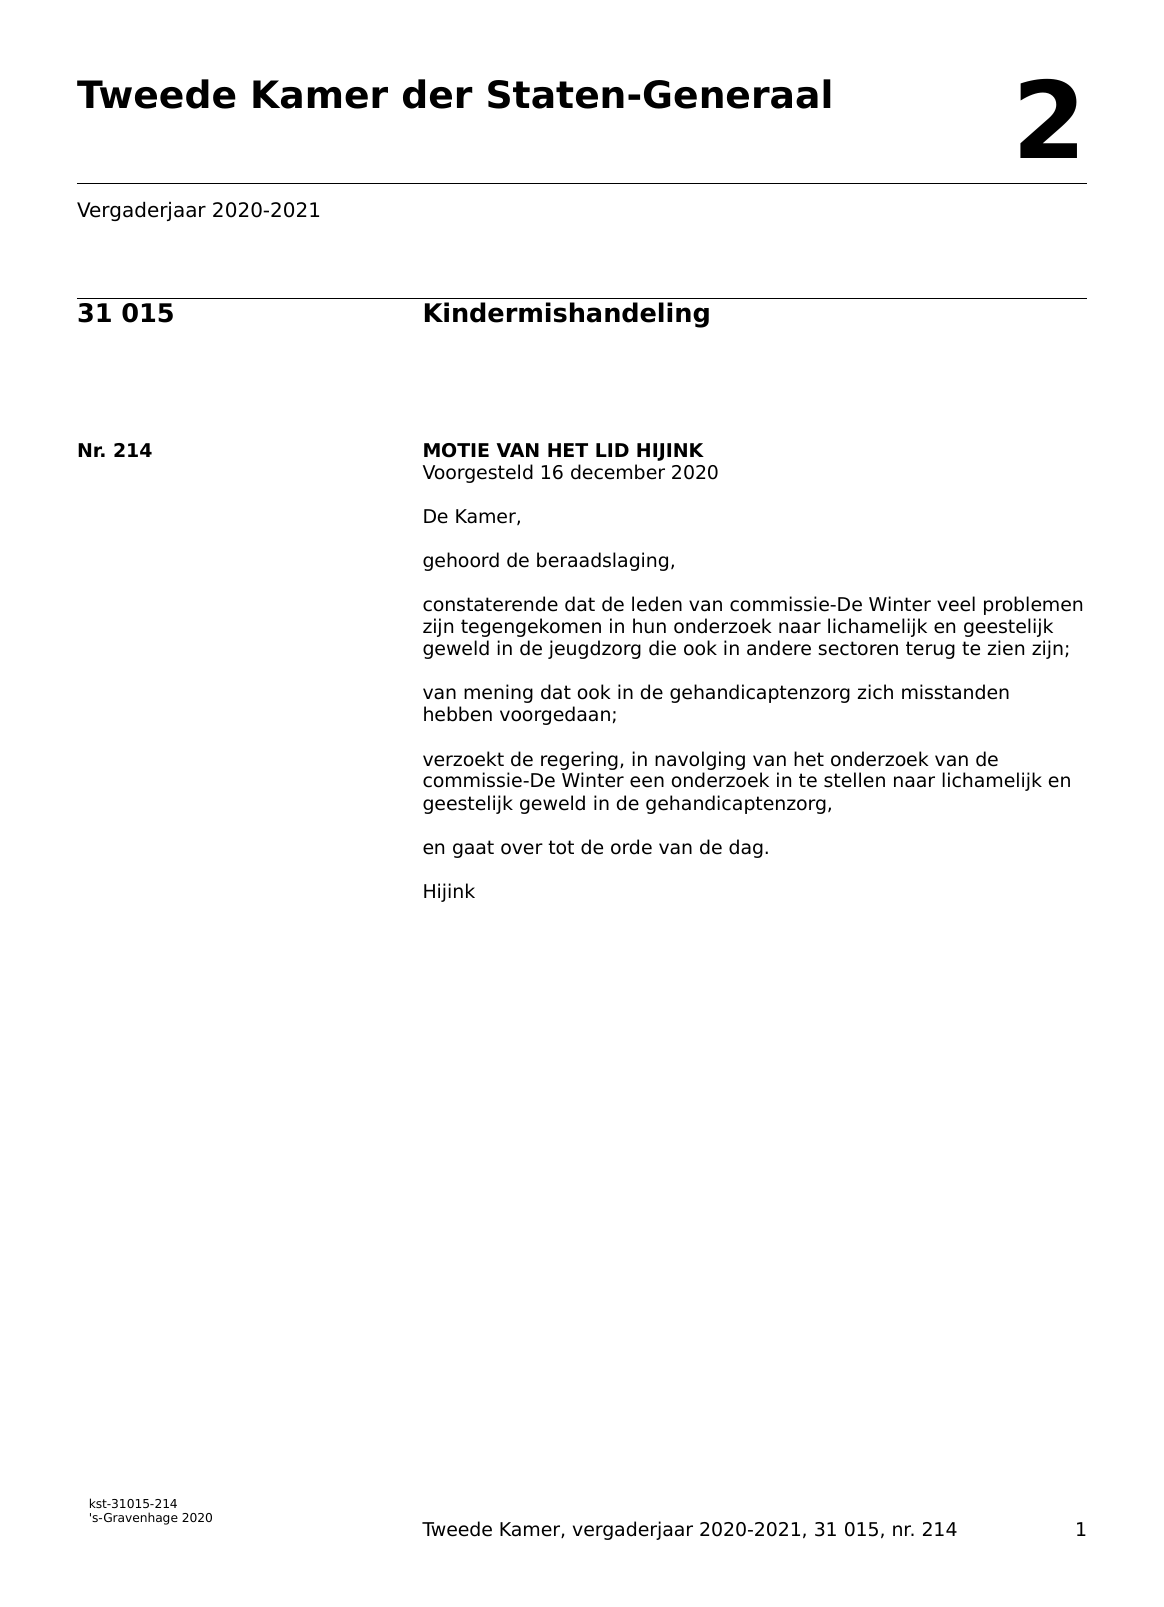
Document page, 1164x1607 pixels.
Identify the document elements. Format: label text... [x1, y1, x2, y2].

text van mening dat ook in de gehandicaptenzorg zich misstanden hebben voorgedaan; [422, 682, 1087, 726]
subtitle 31 015 Kindermishandeling [77, 299, 1087, 329]
text gehoord de beraadslaging, [422, 550, 1087, 572]
text constaterende dat de leden van commissie-De Winter veel problemen zijn tegengekomen in hun onderzoek naar lichamelijk en geestelijk geweld in de jeugdzorg die ook in andere sectoren terug te zien zijn; [422, 594, 1087, 660]
text 's-Gravenhage 2020 [88, 1511, 323, 1525]
text De Kamer, [422, 506, 1087, 528]
table_header Tweede Kamer der Staten-Generaal [77, 59, 886, 183]
subtitle Nr. 214 MOTIE VAN HET LID HIJINK [77, 440, 1087, 462]
table_cell Vergaderjaar 2020-2021 [77, 184, 1087, 298]
text Hijink [422, 881, 1087, 903]
table_header 2 [886, 59, 1087, 183]
text Voorgesteld 16 december 2020 [422, 462, 1087, 484]
text verzoekt de regering, in navolging van het onderzoek van de commissie-De Winter een onderzoek in te stellen naar lichamelijk en geestelijk geweld in de gehandicaptenzorg, [422, 748, 1087, 814]
text kst-31015-214 [88, 1497, 323, 1511]
text en gaat over tot de orde van de dag. [422, 837, 1087, 858]
